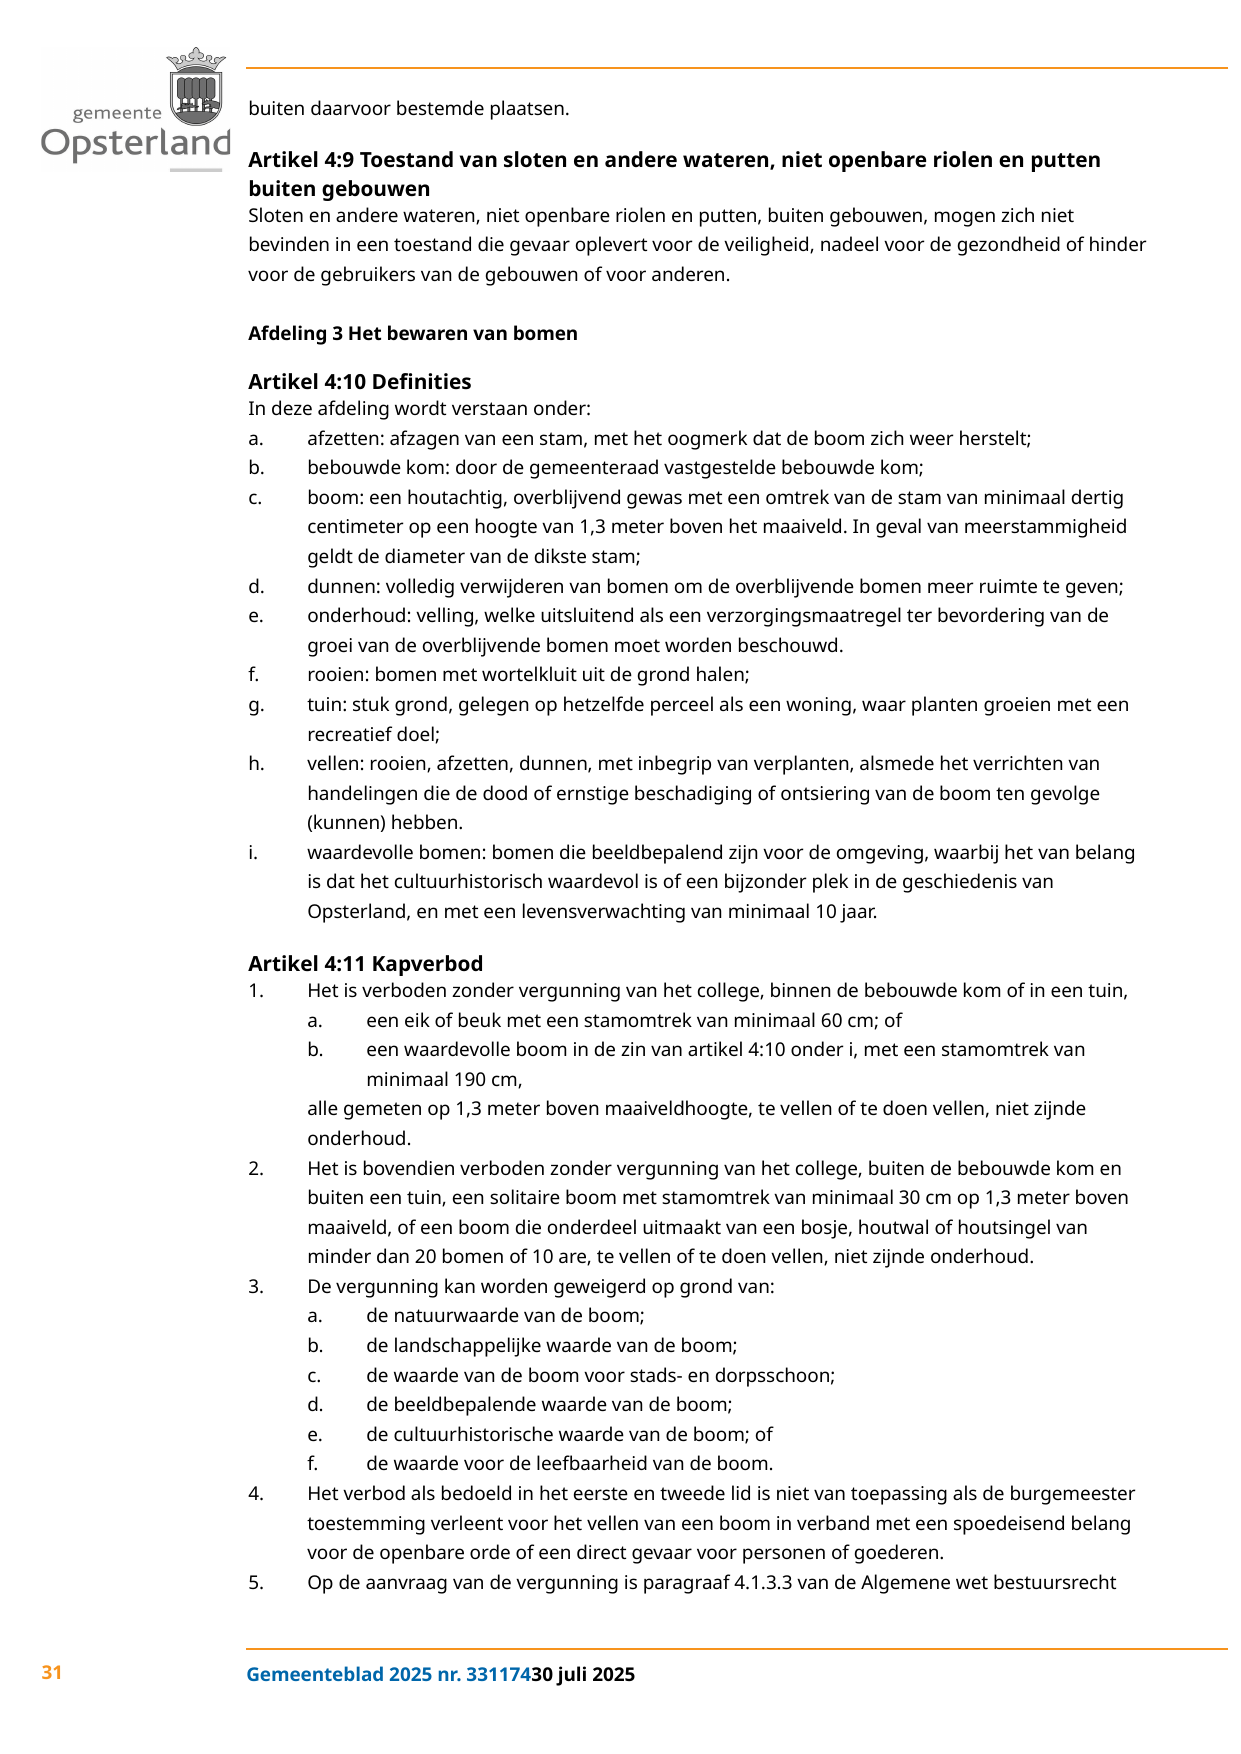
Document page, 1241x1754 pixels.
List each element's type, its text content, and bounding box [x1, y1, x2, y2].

text Afdeling 3 Het bewaren van bomen [248, 320, 1152, 346]
list tuin: stuk grond, gelegen op hetzelfde perceel als een woning, waar planten groeien met een recreatief doel; [248, 691, 1152, 747]
text In deze afdeling wordt verstaan onder: [248, 395, 1152, 421]
list De vergunning kan worden geweigerd op grond van: [248, 1273, 1152, 1299]
text Artikel 4:11 Kapverbod [248, 949, 1152, 977]
list boom: een houtachtig, overblijvend gewas met een omtrek van de stam van minimaal dertig centimeter op een hoogte van 1,3 meter boven het maaiveld. In geval van meerstammigheid geldt de diameter van de dikste stam; [248, 484, 1152, 569]
list rooien: bomen met wortelkluit uit de grond halen; [248, 662, 1152, 687]
list een eik of beuk met een stamomtrek van minimaal 60 cm; of [307, 1007, 1152, 1032]
list de beeldbepalende waarde van de boom; [307, 1391, 1152, 1417]
list Het is verboden zonder vergunning van het college, binnen de bebouwde kom of in een tuin, [248, 977, 1152, 1003]
list de landschappelijke waarde van de boom; [307, 1332, 1152, 1358]
list bebouwde kom: door de gemeenteraad vastgestelde bebouwde kom; [248, 454, 1152, 480]
list een waardevolle boom in de zin van artikel 4:10 onder i, met een stamomtrek van minimaal 190 cm, [307, 1036, 1152, 1092]
list dunnen: volledig verwijderen van bomen om de overblijvende bomen meer ruimte te geven; [248, 573, 1152, 599]
text buiten daarvoor bestemde plaatsen. [248, 95, 1152, 121]
list de waarde van de boom voor stads- en dorpsschoon; [307, 1362, 1152, 1387]
list Het is bovendien verboden zonder vergunning van het college, buiten de bebouwde kom en buiten een tuin, een solitaire boom met stamomtrek van minimaal 30 cm op 1,3 meter boven maaiveld, of een boom die onderdeel uitmaakt van een bosje, houtwal of houtsingel van minder dan 20 bomen of 10 are, te vellen of te doen vellen, niet zijnde onderhoud. [248, 1155, 1152, 1269]
list Het verbod als bedoeld in het eerste en tweede lid is niet van toepassing als de burgemeester toestemming verleent voor het vellen van een boom in verband met een spoedeisend belang voor de openbare orde of een direct gevaar voor personen of goederen. [248, 1480, 1152, 1565]
text Artikel 4:9 Toestand van sloten en andere wateren, niet openbare riolen en putten buiten gebouwen [248, 145, 1152, 202]
list de cultuurhistorische waarde van de boom; of [307, 1421, 1152, 1447]
list afzetten: afzagen van een stam, met het oogmerk dat de boom zich weer herstelt; [248, 425, 1152, 451]
list alle gemeten op 1,3 meter boven maaiveldhoogte, te vellen of te doen vellen, niet zijnde onderhoud. [248, 1096, 1152, 1151]
text Sloten en andere wateren, niet openbare riolen en putten, buiten gebouwen, mogen zich niet bevinden in een toestand die gevaar oplevert voor de veiligheid, nadeel voor de gezondheid of hinder voor de gebruikers van de gebouwen of voor anderen. [248, 202, 1152, 287]
list vellen: rooien, afzetten, dunnen, met inbegrip van verplanten, alsmede het verrichten van handelingen die de dood of ernstige beschadiging of ontsiering van de boom ten gevolge (kunnen) hebben. [248, 750, 1152, 835]
list de natuurwaarde van de boom; [307, 1303, 1152, 1328]
list de waarde voor de leefbaarheid van de boom. [307, 1451, 1152, 1476]
list onderhoud: velling, welke uitsluitend als een verzorgingsmaatregel ter bevordering van de groei van de overblijvende bomen moet worden beschouwd. [248, 602, 1152, 658]
list waardevolle bomen: bomen die beeldbepalend zijn voor de omgeving, waarbij het van belang is dat het cultuurhistorisch waardevol is of een bijzonder plek in de geschiedenis van Opsterland, en met een levensverwachting van minimaal 10 jaar. [248, 839, 1152, 924]
list Op de aanvraag van de vergunning is paragraaf 4.1.3.3 van de Algemene wet bestuursrecht [248, 1569, 1152, 1594]
picture [41, 47, 231, 172]
text Artikel 4:10 Definities [248, 367, 1152, 395]
